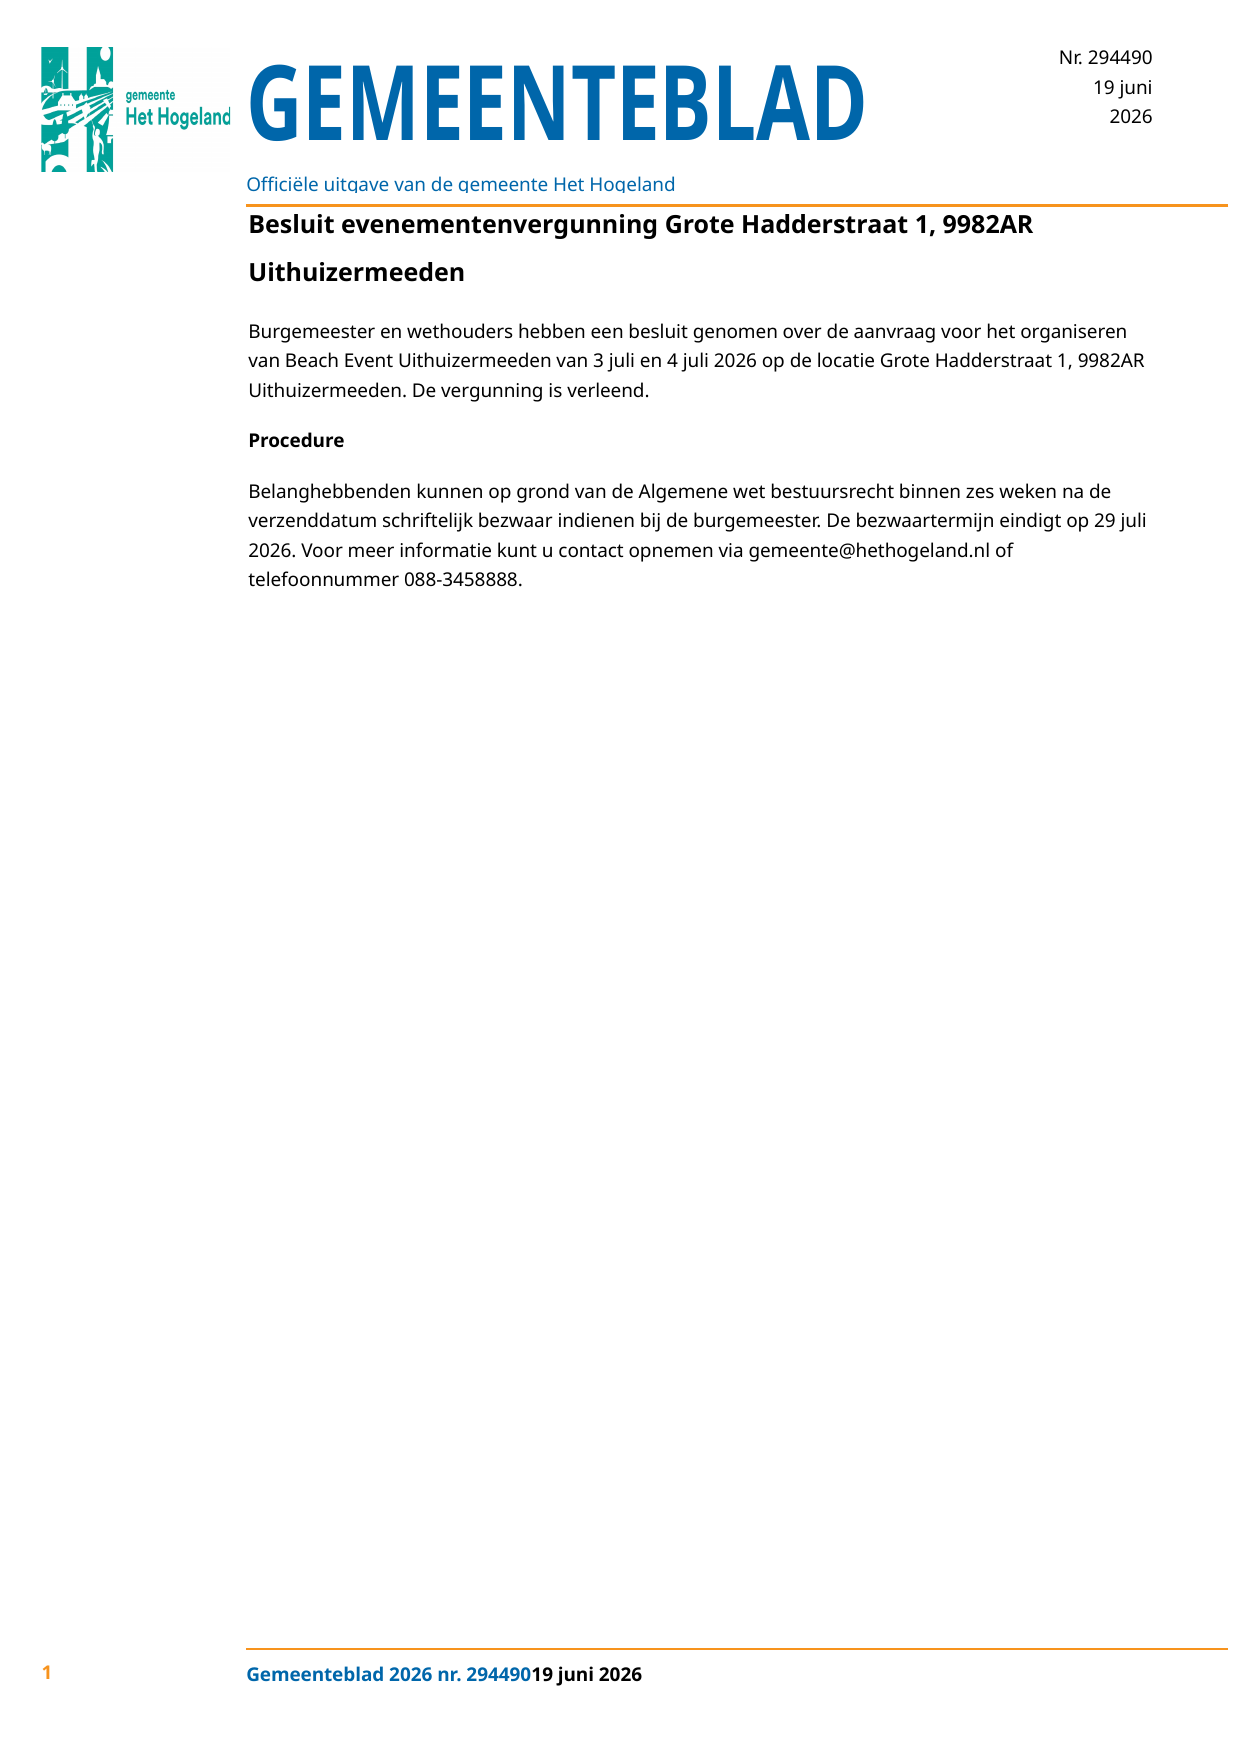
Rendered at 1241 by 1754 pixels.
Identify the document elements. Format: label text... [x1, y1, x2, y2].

text Besluit evenementenvergunning Grote Hadderstraat 1, 9982AR Uithuizermeeden [248, 207, 1152, 288]
picture [41, 47, 231, 172]
text Procedure [248, 427, 1152, 453]
text Belanghebbenden kunnen op grond van de Algemene wet bestuursrecht binnen zes weken na de verzenddatum schriftelijk bezwaar indienen bij de burgemeester. De bezwaartermijn eindigt op 29 juli 2026. Voor meer informatie kunt u contact opnemen via gemeente@hethogeland.nl of telefoonnummer 088-3458888. [248, 478, 1152, 592]
text Burgemeester en wethouders hebben een besluit genomen over de aanvraag voor het organiseren van Beach Event Uithuizermeeden van 3 juli en 4 juli 2026 op de locatie Grote Hadderstraat 1, 9982AR Uithuizermeeden. De vergunning is verleend. [248, 318, 1152, 403]
